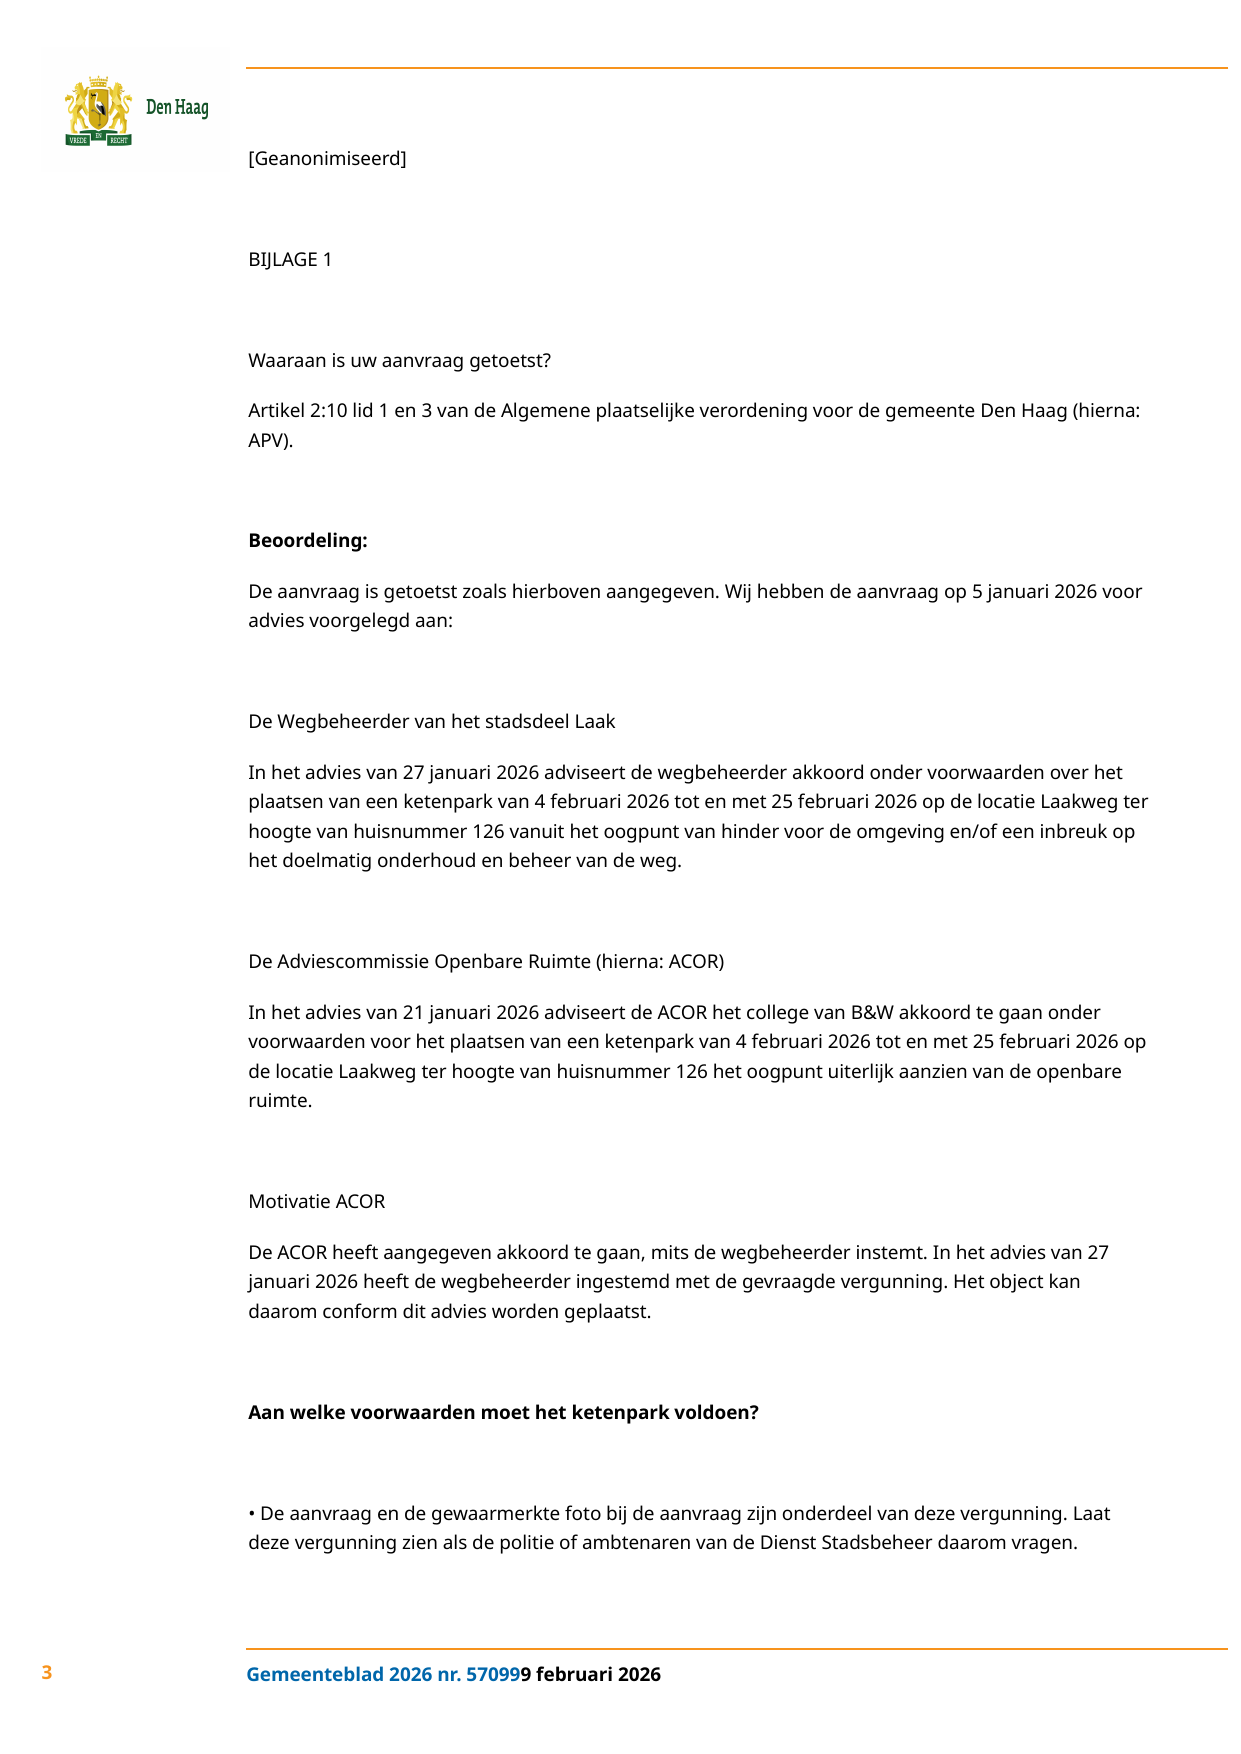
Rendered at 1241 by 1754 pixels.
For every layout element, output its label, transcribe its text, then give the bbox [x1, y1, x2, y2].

text [Geanonimiseerd] [248, 145, 1152, 171]
text • De aanvraag en de gewaarmerkte foto bij de aanvraag zijn onderdeel van deze vergunning. Laat deze vergunning zien als de politie of ambtenaren van de Dienst Stadsbeheer daarom vragen. [248, 1500, 1152, 1555]
text De aanvraag is getoetst zoals hierboven aangegeven. Wij hebben de aanvraag op 5 januari 2026 voor advies voorgelegd aan: [248, 578, 1152, 633]
text BIJLAGE 1 [248, 246, 1152, 272]
text Beoordeling: [248, 528, 1152, 553]
text Aan welke voorwaarden moet het ketenpark voldoen? [248, 1399, 1152, 1425]
text Motivatie ACOR [248, 1188, 1152, 1214]
text In het advies van 27 januari 2026 adviseert de wegbeheerder akkoord onder voorwaarden over het plaatsen van een ketenpark van 4 februari 2026 tot en met 25 februari 2026 op de locatie Laakweg ter hoogte van huisnummer 126 vanuit het oogpunt van hinder voor de omgeving en/of een inbreuk op het doelmatig onderhoud en beheer van de weg. [248, 759, 1152, 873]
text De Adviescommissie Openbare Ruimte (hierna: ACOR) [248, 948, 1152, 974]
text Artikel 2:10 lid 1 en 3 van de Algemene plaatselijke verordening voor de gemeente Den Haag (hierna: APV). [248, 397, 1152, 453]
text Waaraan is uw aanvraag getoetst? [248, 347, 1152, 373]
text In het advies van 21 januari 2026 adviseert de ACOR het college van B&W akkoord te gaan onder voorwaarden voor het plaatsen van een ketenpark van 4 februari 2026 tot en met 25 februari 2026 op de locatie Laakweg ter hoogte van huisnummer 126 het oogpunt uiterlijk aanzien van de openbare ruimte. [248, 999, 1152, 1113]
picture [41, 47, 231, 172]
text De Wegbeheerder van het stadsdeel Laak [248, 708, 1152, 734]
text De ACOR heeft aangegeven akkoord te gaan, mits de wegbeheerder instemt. In het advies van 27 januari 2026 heeft de wegbeheerder ingestemd met de gevraagde vergunning. Het object kan daarom conform dit advies worden geplaatst. [248, 1239, 1152, 1324]
